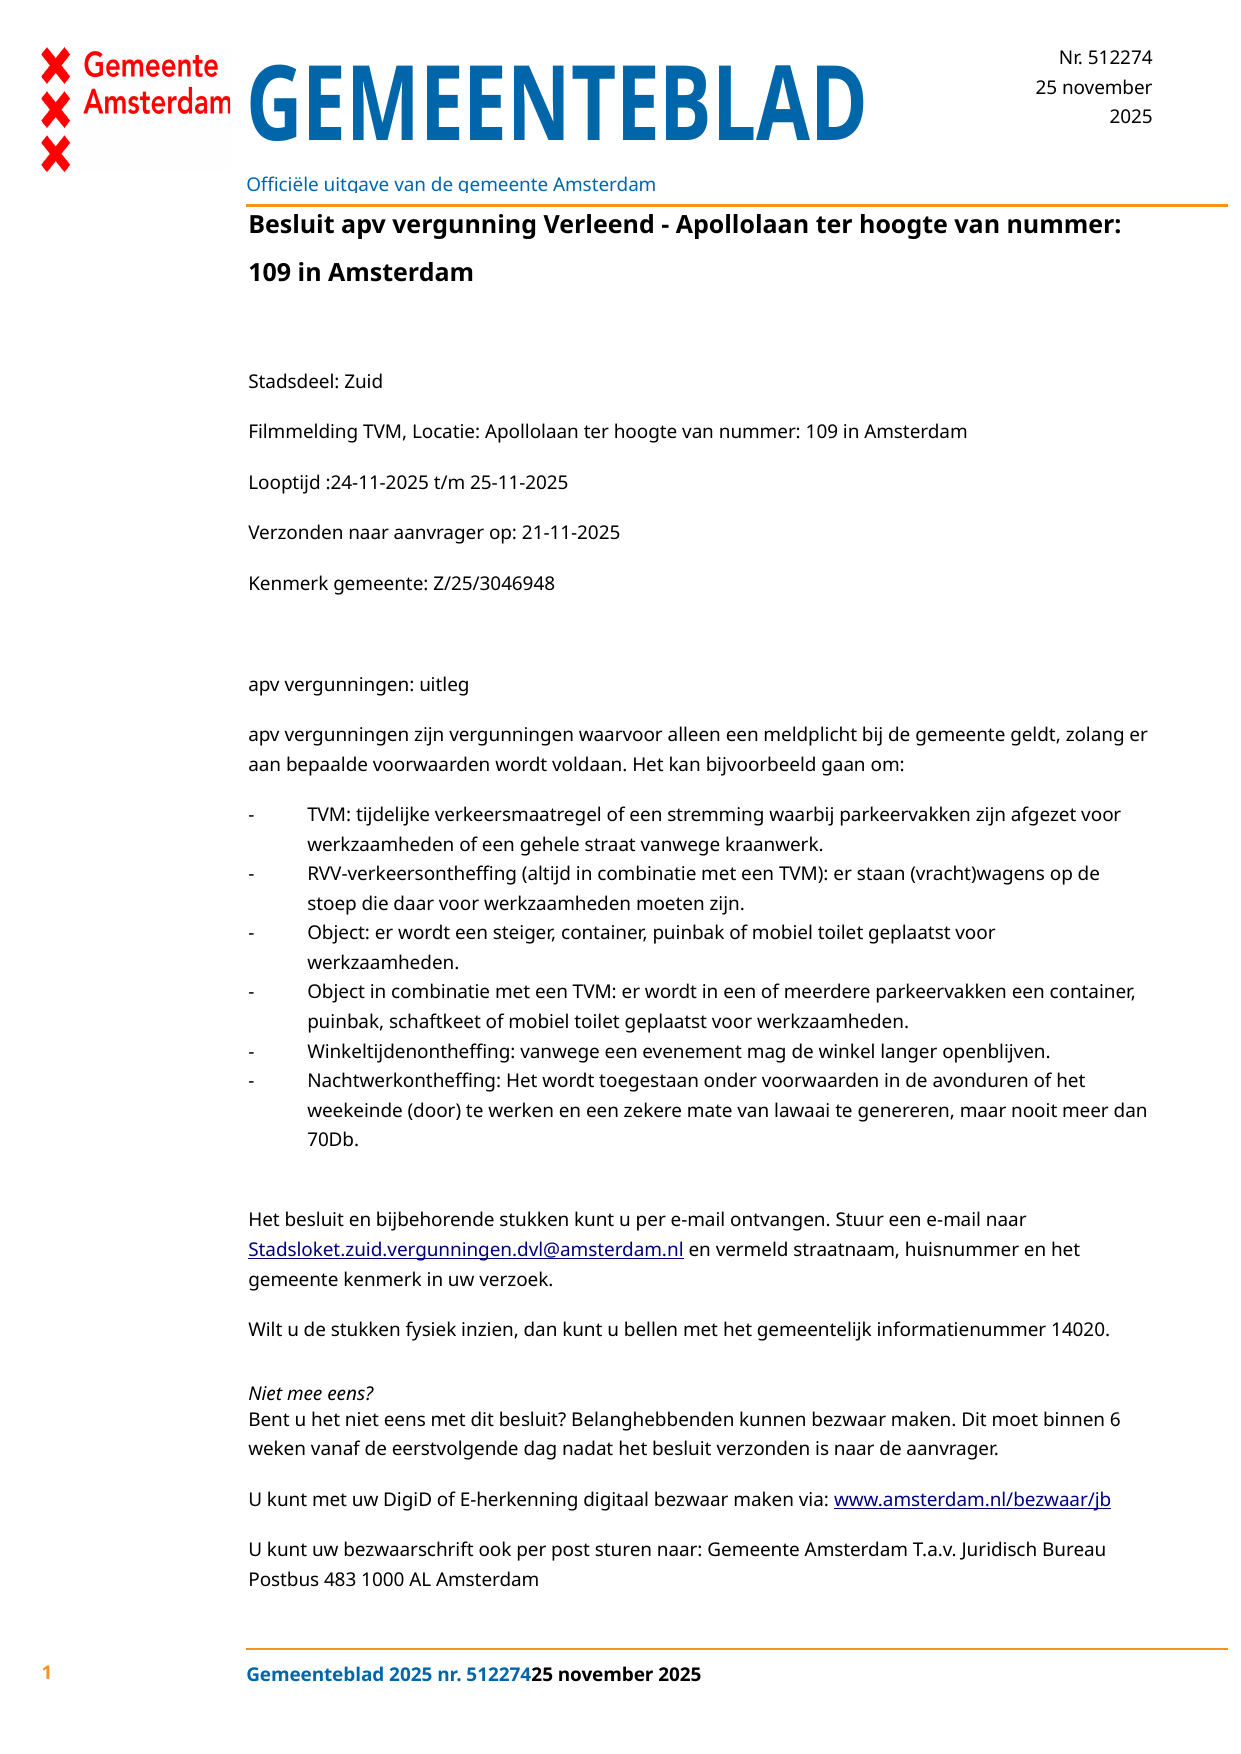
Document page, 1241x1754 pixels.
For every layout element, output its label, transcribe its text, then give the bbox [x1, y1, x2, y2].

list Winkeltijdenontheffing: vanwege een evenement mag de winkel langer openblijven. [248, 1038, 1152, 1064]
text Verzonden naar aanvrager op: 21-11-2025 [248, 519, 1152, 545]
picture [41, 47, 231, 172]
list Object in combinatie met een TVM: er wordt in een of meerdere parkeervakken een container, puinbak, schaftkeet of mobiel toilet geplaatst voor werkzaamheden. [248, 979, 1152, 1034]
text Wilt u de stukken fysiek inzien, dan kunt u bellen met het gemeentelijk informatienummer 14020. [248, 1316, 1152, 1342]
list TVM: tijdelijke verkeersmaatregel of een stremming waarbij parkeervakken zijn afgezet voor werkzaamheden of een gehele straat vanwege kraanwerk. [248, 801, 1152, 857]
text Kenmerk gemeente: Z/25/3046948 [248, 570, 1152, 596]
list RVV-verkeersontheffing (altijd in combinatie met een TVM): er staan (vracht)wagens op de stoep die daar voor werkzaamheden moeten zijn. [248, 860, 1152, 916]
text Looptijd :24-11-2025 t/m 25-11-2025 [248, 469, 1152, 495]
text Filmmelding TVM, Locatie: Apollolaan ter hoogte van nummer: 109 in Amsterdam [248, 419, 1152, 444]
list Nachtwerkontheffing: Het wordt toegestaan onder voorwaarden in de avonduren of het weekeinde (door) te werken en een zekere mate van lawaai te genereren, maar nooit meer dan 70Db. [248, 1067, 1152, 1152]
text U kunt uw bezwaarschrift ook per post sturen naar: Gemeente Amsterdam T.a.v. Juridisch Bureau Postbus 483 1000 AL Amsterdam [248, 1536, 1152, 1592]
text U kunt met uw DigiD of E-herkenning digitaal bezwaar maken via: www.amsterdam.nl/bezwaar/jb [248, 1486, 1152, 1512]
text Niet mee eens? [248, 1380, 1152, 1406]
text Besluit apv vergunning Verleend - Apollolaan ter hoogte van nummer: 109 in Amsterdam [248, 207, 1152, 288]
text Het besluit en bijbehorende stukken kunt u per e-mail ontvangen. Stuur een e-mail naar Stadsloket.zuid.vergunningen.dvl@amsterdam.nl en vermeld straatnaam, huisnummer en het gemeente kenmerk in uw verzoek. [248, 1207, 1152, 1292]
text apv vergunningen: uitleg [248, 671, 1152, 697]
list Object: er wordt een steiger, container, puinbak of mobiel toilet geplaatst voor werkzaamheden. [248, 919, 1152, 975]
text apv vergunningen zijn vergunningen waarvoor alleen een meldplicht bij de gemeente geldt, zolang er aan bepaalde voorwaarden wordt voldaan. Het kan bijvoorbeeld gaan om: [248, 721, 1152, 777]
text Stadsdeel: Zuid [248, 368, 1152, 394]
text Bent u het niet eens met dit besluit? Belanghebbenden kunnen bezwaar maken. Dit moet binnen 6 weken vanaf de eerstvolgende dag nadat het besluit verzonden is naar de aanvrager. [248, 1406, 1152, 1461]
